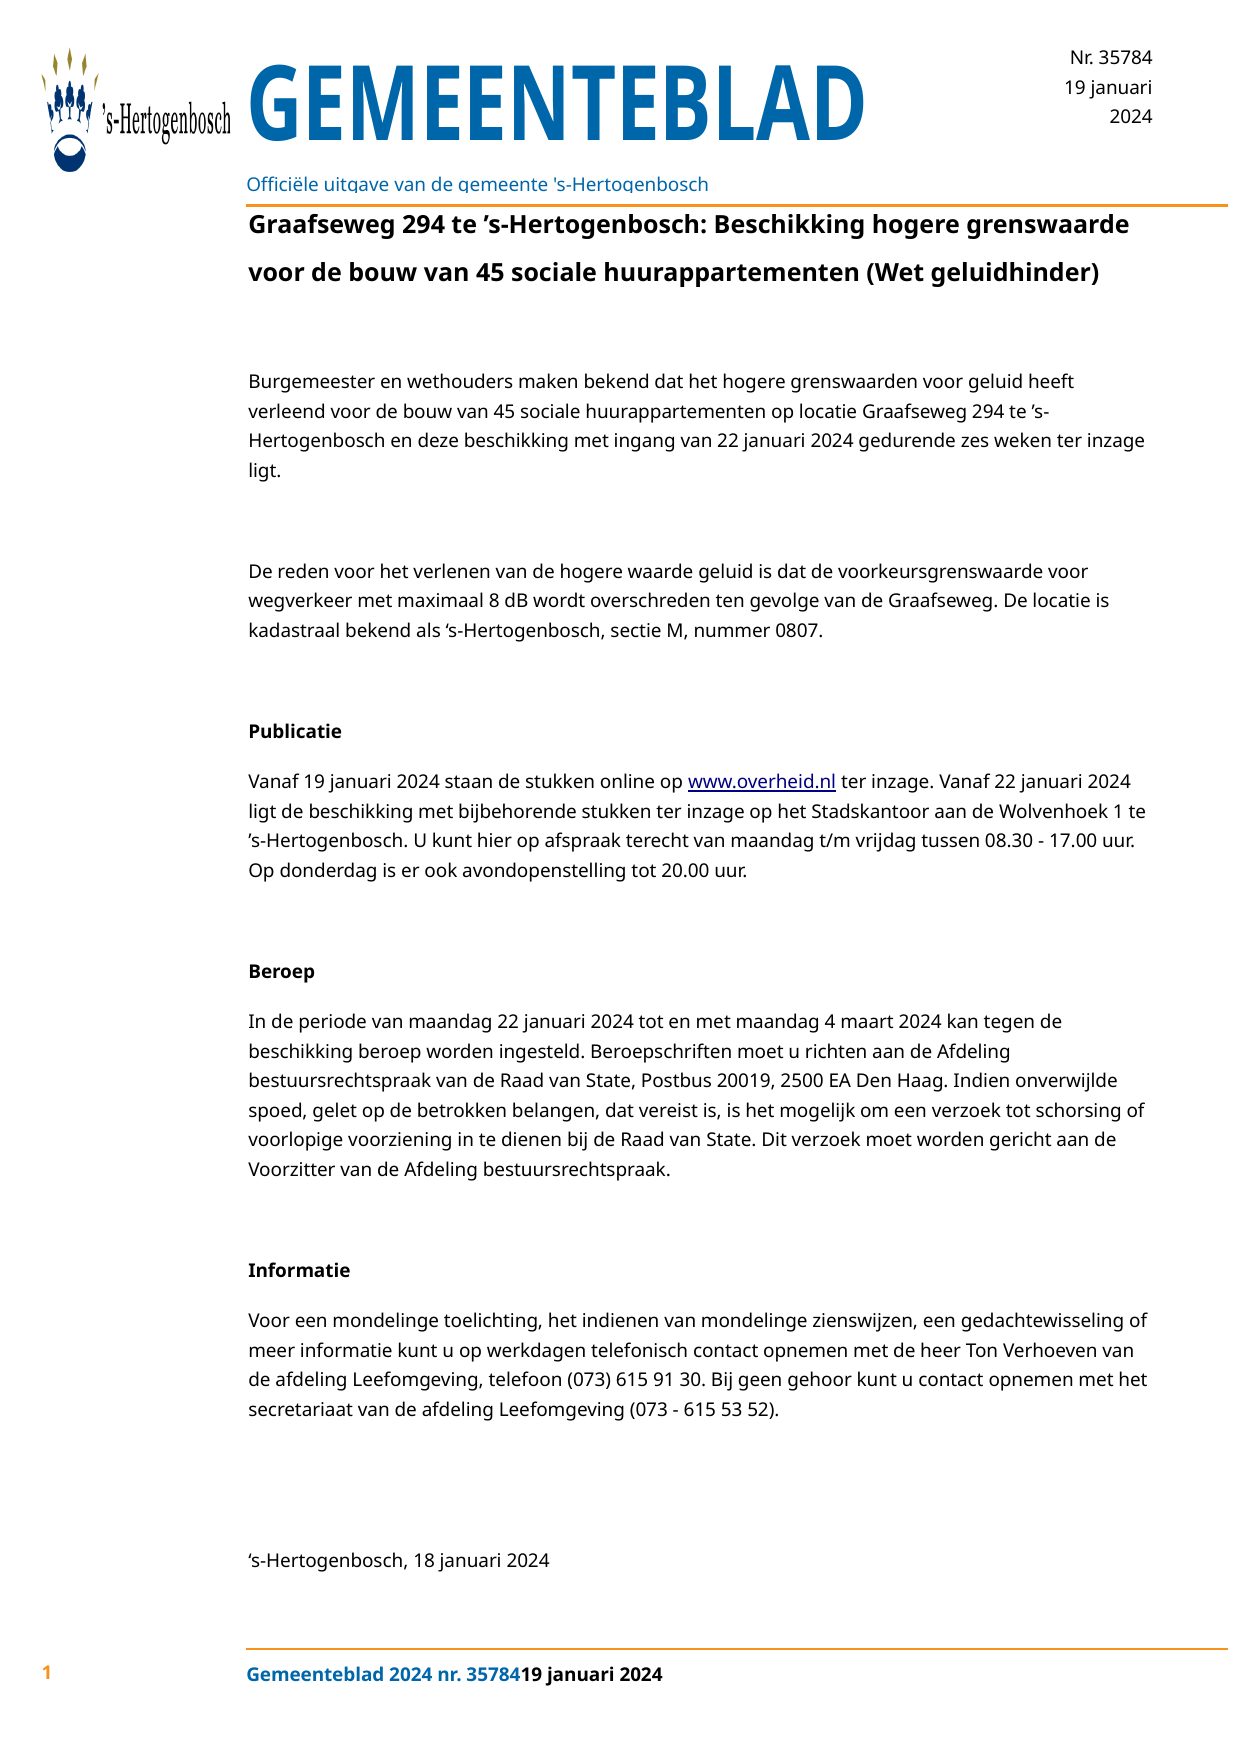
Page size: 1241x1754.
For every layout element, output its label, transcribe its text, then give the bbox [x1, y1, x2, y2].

text Beroep [248, 958, 1152, 984]
text ‘s-Hertogenbosch, 18 januari 2024 [248, 1547, 1152, 1573]
text In de periode van maandag 22 januari 2024 tot en met maandag 4 maart 2024 kan tegen de beschikking beroep worden ingesteld. Beroepschriften moet u richten aan de Afdeling bestuursrechtspraak van de Raad van State, Postbus 20019, 2500 EA Den Haag. Indien onverwijlde spoed, gelet op de betrokken belangen, dat vereist is, is het mogelijk om een verzoek tot schorsing of voorlopige voorziening in te dienen bij de Raad van State. Dit verzoek moet worden gericht aan de Voorzitter van de Afdeling bestuursrechtspraak. [248, 1008, 1152, 1182]
text Burgemeester en wethouders maken bekend dat het hogere grenswaarden voor geluid heeft verleend voor de bouw van 45 sociale huurappartementen op locatie Graafseweg 294 te ’s-Hertogenbosch en deze beschikking met ingang van 22 januari 2024 gedurende zes weken ter inzage ligt. [248, 368, 1152, 483]
text Voor een mondelinge toelichting, het indienen van mondelinge zienswijzen, een gedachtewisseling of meer informatie kunt u op werkdagen telefonisch contact opnemen met de heer Ton Verhoeven van de afdeling Leefomgeving, telefoon (073) 615 91 30. Bij geen gehoor kunt u contact opnemen met het secretariaat van de afdeling Leefomgeving (073 - 615 53 52). [248, 1307, 1152, 1422]
text Graafseweg 294 te ’s-Hertogenbosch: Beschikking hogere grenswaarde voor de bouw van 45 sociale huurappartementen (Wet geluidhinder) [248, 207, 1152, 288]
text Publicatie [248, 718, 1152, 744]
text De reden voor het verlenen van de hogere waarde geluid is dat de voorkeursgrenswaarde voor wegverkeer met maximaal 8 dB wordt overschreden ten gevolge van de Graafseweg. De locatie is kadastraal bekend als ‘s-Hertogenbosch, sectie M, nummer 0807. [248, 558, 1152, 643]
picture [41, 47, 231, 172]
text Informatie [248, 1257, 1152, 1283]
text Vanaf 19 januari 2024 staan de stukken online op www.overheid.nl ter inzage. Vanaf 22 januari 2024 ligt de beschikking met bijbehorende stukken ter inzage op het Stadskantoor aan de Wolvenhoek 1 te ’s-Hertogenbosch. U kunt hier op afspraak terecht van maandag t/m vrijdag tussen 08.30 - 17.00 uur. Op donderdag is er ook avondopenstelling tot 20.00 uur. [248, 768, 1152, 883]
